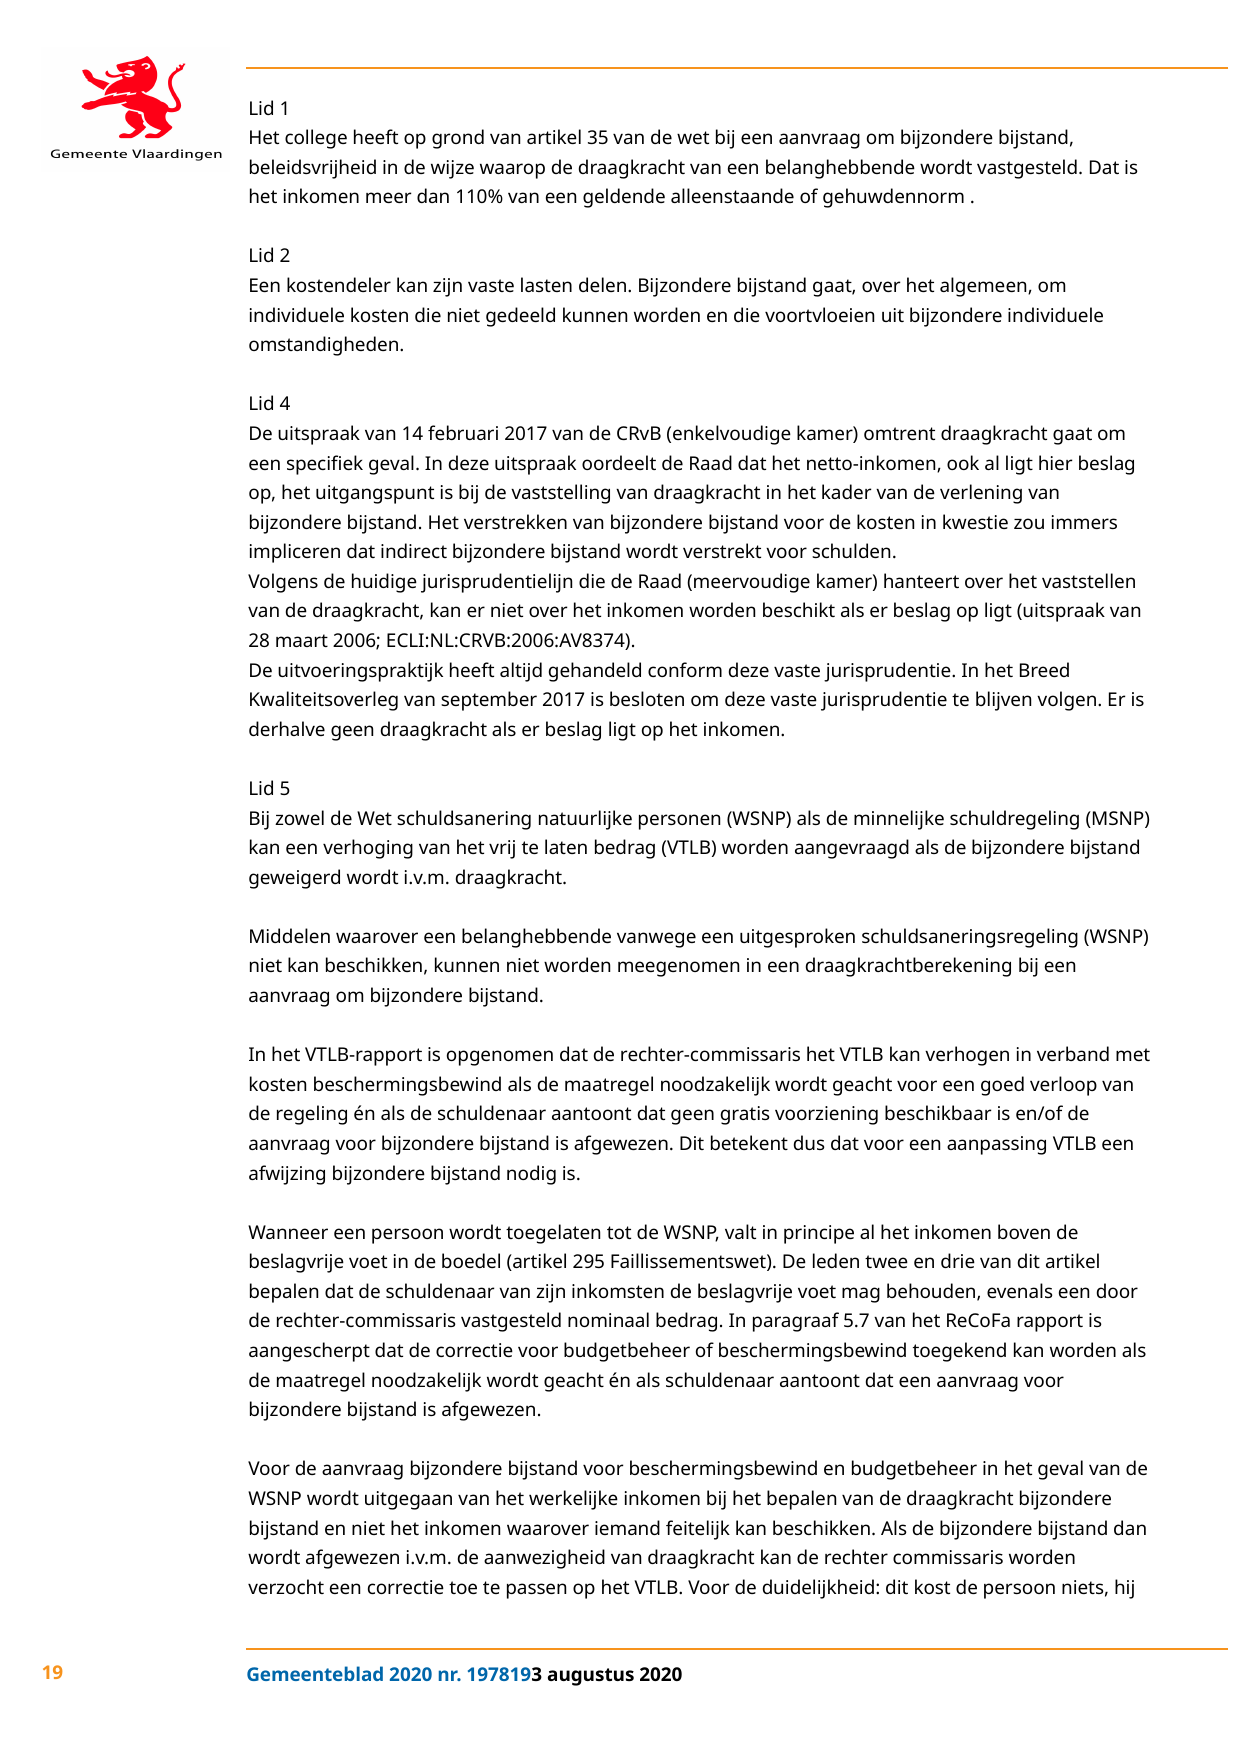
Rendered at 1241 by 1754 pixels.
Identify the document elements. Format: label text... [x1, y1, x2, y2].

text De uitspraak van 14 februari 2017 van de CRvB (enkelvoudige kamer) omtrent draagkracht gaat om een specifiek geval. In deze uitspraak oordeelt de Raad dat het netto-inkomen, ook al ligt hier beslag op, het uitgangspunt is bij de vaststelling van draagkracht in het kader van de verlening van bijzondere bijstand. Het verstrekken van bijzondere bijstand voor de kosten in kwestie zou immers impliceren dat indirect bijzondere bijstand wordt verstrekt voor schulden. [248, 420, 1152, 564]
text Lid 4 [248, 391, 1152, 416]
picture [41, 47, 231, 172]
text Volgens de huidige jurisprudentielijn die de Raad (meervoudige kamer) hanteert over het vaststellen van de draagkracht, kan er niet over het inkomen worden beschikt als er beslag op ligt (uitspraak van 28 maart 2006; ECLI:NL:CRVB:2006:AV8374). [248, 568, 1152, 653]
text Lid 2 [248, 243, 1152, 268]
text In het VTLB-rapport is opgenomen dat de rechter-commissaris het VTLB kan verhogen in verband met kosten beschermingsbewind als de maatregel noodzakelijk wordt geacht voor een goed verloop van de regeling én als de schuldenaar aantoont dat geen gratis voorziening beschikbaar is en/of de aanvraag voor bijzondere bijstand is afgewezen. Dit betekent dus dat voor een aanpassing VTLB een afwijzing bijzondere bijstand nodig is. [248, 1041, 1152, 1186]
text Lid 5 [248, 775, 1152, 801]
text Voor de aanvraag bijzondere bijstand voor beschermingsbewind en budgetbeheer in het geval van de WSNP wordt uitgegaan van het werkelijke inkomen bij het bepalen van de draagkracht bijzondere bijstand en niet het inkomen waarover iemand feitelijk kan beschikken. Als de bijzondere bijstand dan wordt afgewezen i.v.m. de aanwezigheid van draagkracht kan de rechter commissaris worden verzocht een correctie toe te passen op het VTLB. Voor de duidelijkheid: dit kost de persoon niets, hij [248, 1456, 1152, 1600]
text Een kostendeler kan zijn vaste lasten delen. Bijzondere bijstand gaat, over het algemeen, om individuele kosten die niet gedeeld kunnen worden en die voortvloeien uit bijzondere individuele omstandigheden. [248, 272, 1152, 357]
text Lid 1 [248, 95, 1152, 121]
text Bij zowel de Wet schuldsanering natuurlijke personen (WSNP) als de minnelijke schuldregeling (MSNP) kan een verhoging van het vrij te laten bedrag (VTLB) worden aangevraagd als de bijzondere bijstand geweigerd wordt i.v.m. draagkracht. [248, 805, 1152, 890]
text De uitvoeringspraktijk heeft altijd gehandeld conform deze vaste jurisprudentie. In het Breed Kwaliteitsoverleg van september 2017 is besloten om deze vaste jurisprudentie te blijven volgen. Er is derhalve geen draagkracht als er beslag ligt op het inkomen. [248, 657, 1152, 742]
text Middelen waarover een belanghebbende vanwege een uitgesproken schuldsaneringsregeling (WSNP) niet kan beschikken, kunnen niet worden meegenomen in een draagkrachtberekening bij een aanvraag om bijzondere bijstand. [248, 923, 1152, 1008]
text Het college heeft op grond van artikel 35 van de wet bij een aanvraag om bijzondere bijstand, beleidsvrijheid in de wijze waarop de draagkracht van een belanghebbende wordt vastgesteld. Dat is het inkomen meer dan 110% van een geldende alleenstaande of gehuwdennorm . [248, 124, 1152, 209]
text Wanneer een persoon wordt toegelaten tot de WSNP, valt in principe al het inkomen boven de beslagvrije voet in de boedel (artikel 295 Faillissementswet). De leden twee en drie van dit artikel bepalen dat de schuldenaar van zijn inkomsten de beslagvrije voet mag behouden, evenals een door de rechter-commissaris vastgesteld nominaal bedrag. In paragraaf 5.7 van het ReCoFa rapport is aangescherpt dat de correctie voor budgetbeheer of beschermingsbewind toegekend kan worden als de maatregel noodzakelijk wordt geacht én als schuldenaar aantoont dat een aanvraag voor bijzondere bijstand is afgewezen. [248, 1219, 1152, 1422]
